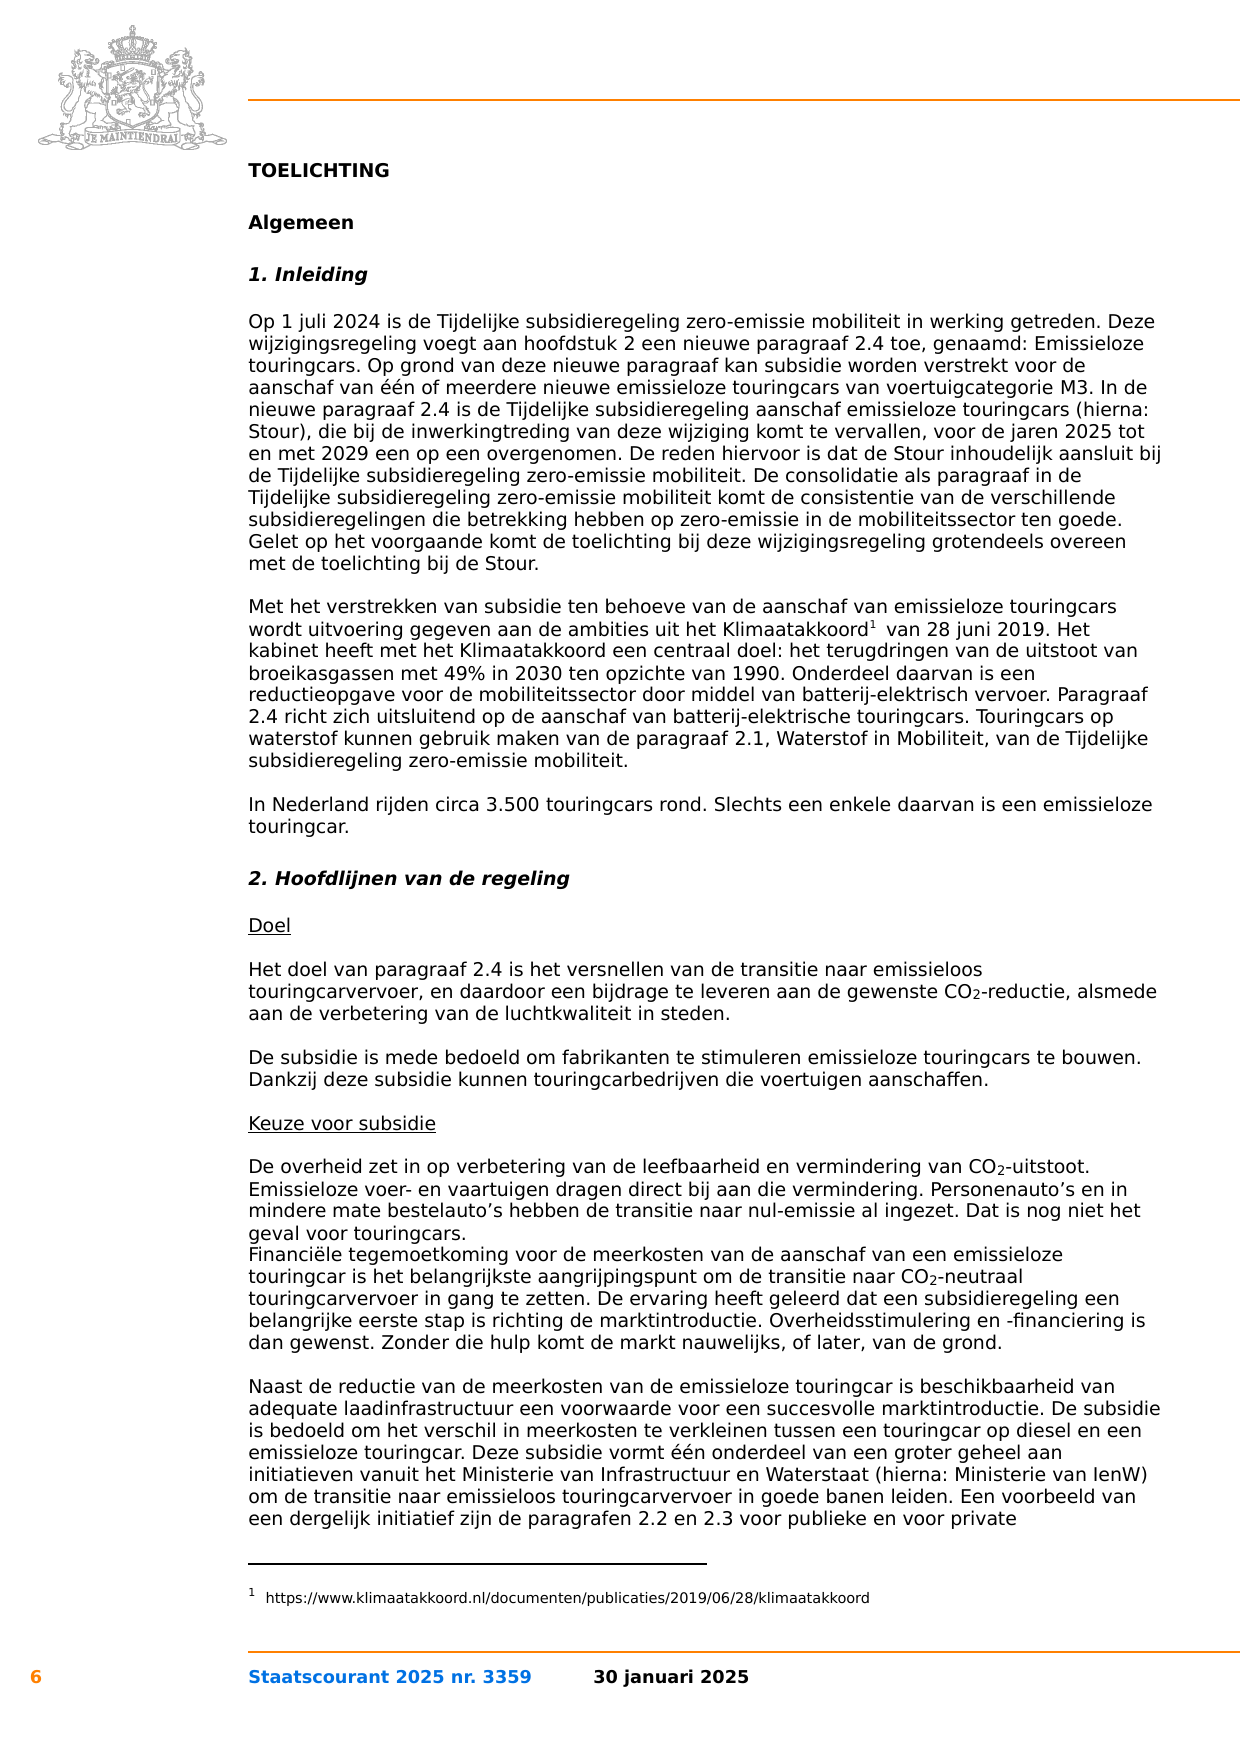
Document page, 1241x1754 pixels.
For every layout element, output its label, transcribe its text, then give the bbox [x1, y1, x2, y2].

subtitle TOELICHTING [248, 160, 1163, 182]
text De overheid zet in op verbetering van de leefbaarheid en vermindering van CO2-uitstoot. Emissieloze voer- en vaartuigen dragen direct bij aan die vermindering. Personenauto’s en in mindere mate bestelauto’s hebben de transitie naar nul-emissie al ingezet. Dat is nog niet het geval voor touringcars. [248, 1156, 1163, 1244]
subtitle 2. Hoofdlijnen van de regeling [248, 868, 1163, 890]
subtitle Keuze voor subsidie [248, 1113, 1163, 1134]
subtitle 1. Inleiding [248, 264, 1163, 286]
text Naast de reductie van de meerkosten van de emissieloze touringcar is beschikbaarheid van adequate laadinfrastructuur een voorwaarde voor een succesvolle marktintroductie. De subsidie is bedoeld om het verschil in meerkosten te verkleinen tussen een touringcar op diesel en een emissieloze touringcar. Deze subsidie vormt één onderdeel van een groter geheel aan initiatieven vanuit het Ministerie van Infrastructuur en Waterstaat (hierna: Ministerie van IenW) om de transitie naar emissieloos touringcarvervoer in goede banen leiden. Een voorbeeld van een dergelijk initiatief zijn de paragrafen 2.2 en 2.3 voor publieke en voor private [248, 1376, 1163, 1530]
subtitle Doel [248, 915, 1163, 937]
text De subsidie is mede bedoeld om fabrikanten te stimuleren emissieloze touringcars te bouwen. Dankzij deze subsidie kunnen touringcarbedrijven die voertuigen aanschaffen. [248, 1047, 1163, 1091]
text Op 1 juli 2024 is de Tijdelijke subsidieregeling zero-emissie mobiliteit in werking getreden. Deze wijzigingsregeling voegt aan hoofdstuk 2 een nieuwe paragraaf 2.4 toe, genaamd: Emissieloze touringcars. Op grond van deze nieuwe paragraaf kan subsidie worden verstrekt voor de aanschaf van één of meerdere nieuwe emissieloze touringcars van voertuigcategorie M3. In de nieuwe paragraaf 2.4 is de Tijdelijke subsidieregeling aanschaf emissieloze touringcars (hierna: Stour), die bij de inwerkingtreding van deze wijziging komt te vervallen, voor de jaren 2025 tot en met 2029 een op een overgenomen. De reden hiervoor is dat de Stour inhoudelijk aansluit bij de Tijdelijke subsidieregeling zero-emissie mobiliteit. De consolidatie als paragraaf in de Tijdelijke subsidieregeling zero-emissie mobiliteit komt de consistentie van de verschillende subsidieregelingen die betrekking hebben op zero-emissie in de mobiliteitssector ten goede. Gelet op het voorgaande komt de toelichting bij deze wijzigingsregeling grotendeels overeen met de toelichting bij de Stour. [248, 311, 1163, 574]
subtitle Algemeen [248, 212, 1163, 234]
text Financiële tegemoetkoming voor de meerkosten van de aanschaf van een emissieloze touringcar is het belangrijkste aangrijpingspunt om de transitie naar CO2-neutraal touringcarvervoer in gang te zetten. De ervaring heeft geleerd dat een subsidieregeling een belangrijke eerste stap is richting de marktintroductie. Overheidsstimulering en -financiering is dan gewenst. Zonder die hulp komt de markt nauwelijks, of later, van de grond. [248, 1244, 1163, 1354]
text https://www.klimaatakkoord.nl/documenten/publicaties/2019/06/28/klimaatakkoord [248, 1586, 1163, 1608]
text In Nederland rijden circa 3.500 touringcars rond. Slechts een enkele daarvan is een emissieloze touringcar. [248, 794, 1163, 838]
text Het doel van paragraaf 2.4 is het versnellen van de transitie naar emissieloos touringcarvervoer, en daardoor een bijdrage te leveren aan de gewenste CO2-reductie, alsmede aan de verbetering van de luchtkwaliteit in steden. [248, 959, 1163, 1025]
picture [38, 25, 227, 150]
text Met het verstrekken van subsidie ten behoeve van de aanschaf van emissieloze touringcars wordt uitvoering gegeven aan de ambities uit het Klimaatakkoord van 28 juni 2019. Het kabinet heeft met het Klimaatakkoord een centraal doel: het terugdringen van de uitstoot van broeikasgassen met 49% in 2030 ten opzichte van 1990. Onderdeel daarvan is een reductieopgave voor de mobiliteitssector door middel van batterij-elektrisch vervoer. Paragraaf 2.4 richt zich uitsluitend op de aanschaf van batterij-elektrische touringcars. Touringcars op waterstof kunnen gebruik maken van de paragraaf 2.1, Waterstof in Mobiliteit, van de Tijdelijke subsidieregeling zero-emissie mobiliteit. [248, 596, 1163, 772]
